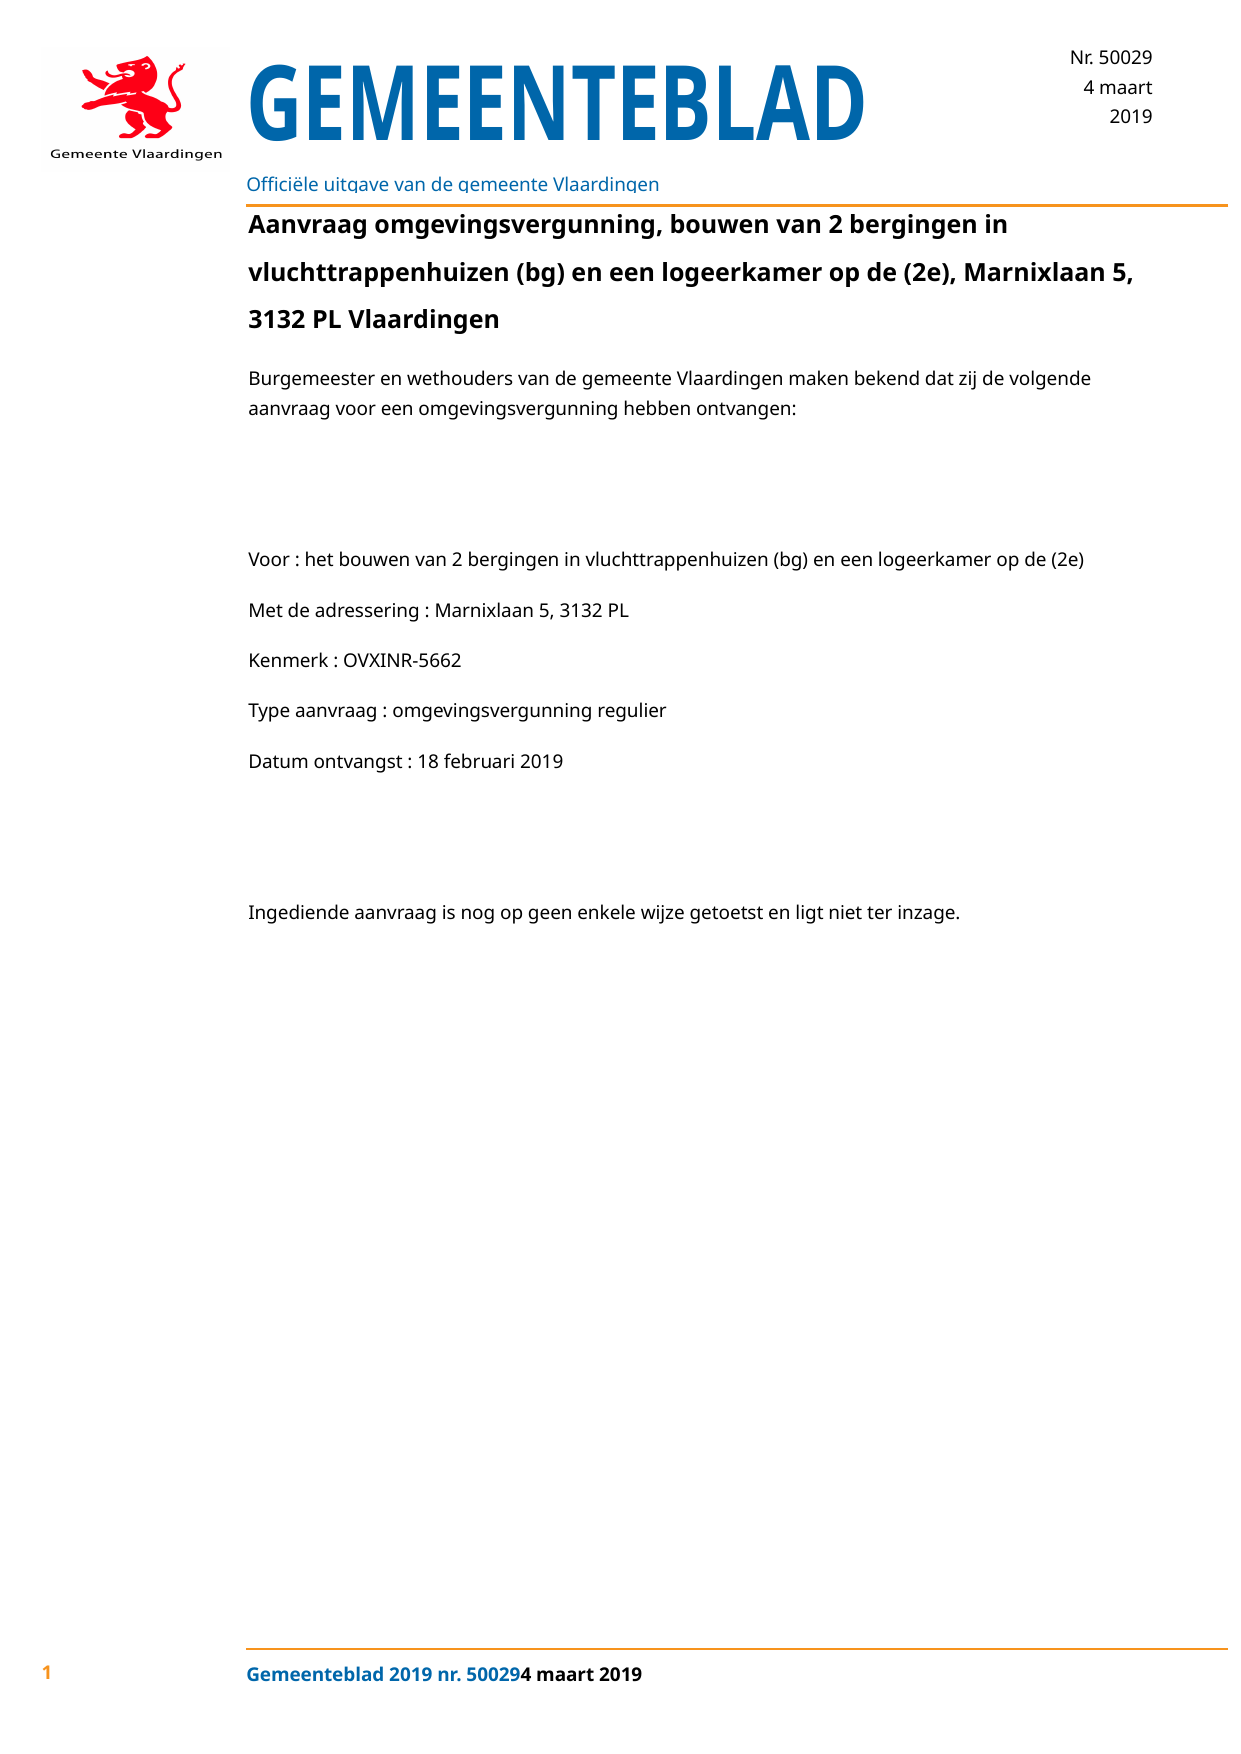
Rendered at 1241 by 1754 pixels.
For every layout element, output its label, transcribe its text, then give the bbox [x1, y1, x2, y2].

text Ingediende aanvraag is nog op geen enkele wijze getoetst en ligt niet ter inzage. [248, 899, 1152, 925]
text Burgemeester en wethouders van de gemeente Vlaardingen maken bekend dat zij de volgende aanvraag voor een omgevingsvergunning hebben ontvangen: [248, 366, 1152, 421]
text Datum ontvangst : 18 februari 2019 [248, 748, 1152, 774]
picture [41, 47, 231, 172]
text Met de adressering : Marnixlaan 5, 3132 PL [248, 597, 1152, 622]
text Voor : het bouwen van 2 bergingen in vluchttrappenhuizen (bg) en een logeerkamer op de (2e) [248, 546, 1152, 572]
text Type aanvraag : omgevingsvergunning regulier [248, 698, 1152, 723]
text Aanvraag omgevingsvergunning, bouwen van 2 bergingen in vluchttrappenhuizen (bg) en een logeerkamer op de (2e), Marnixlaan 5, 3132 PL Vlaardingen [248, 207, 1152, 336]
text Kenmerk : OVXINR-5662 [248, 647, 1152, 673]
